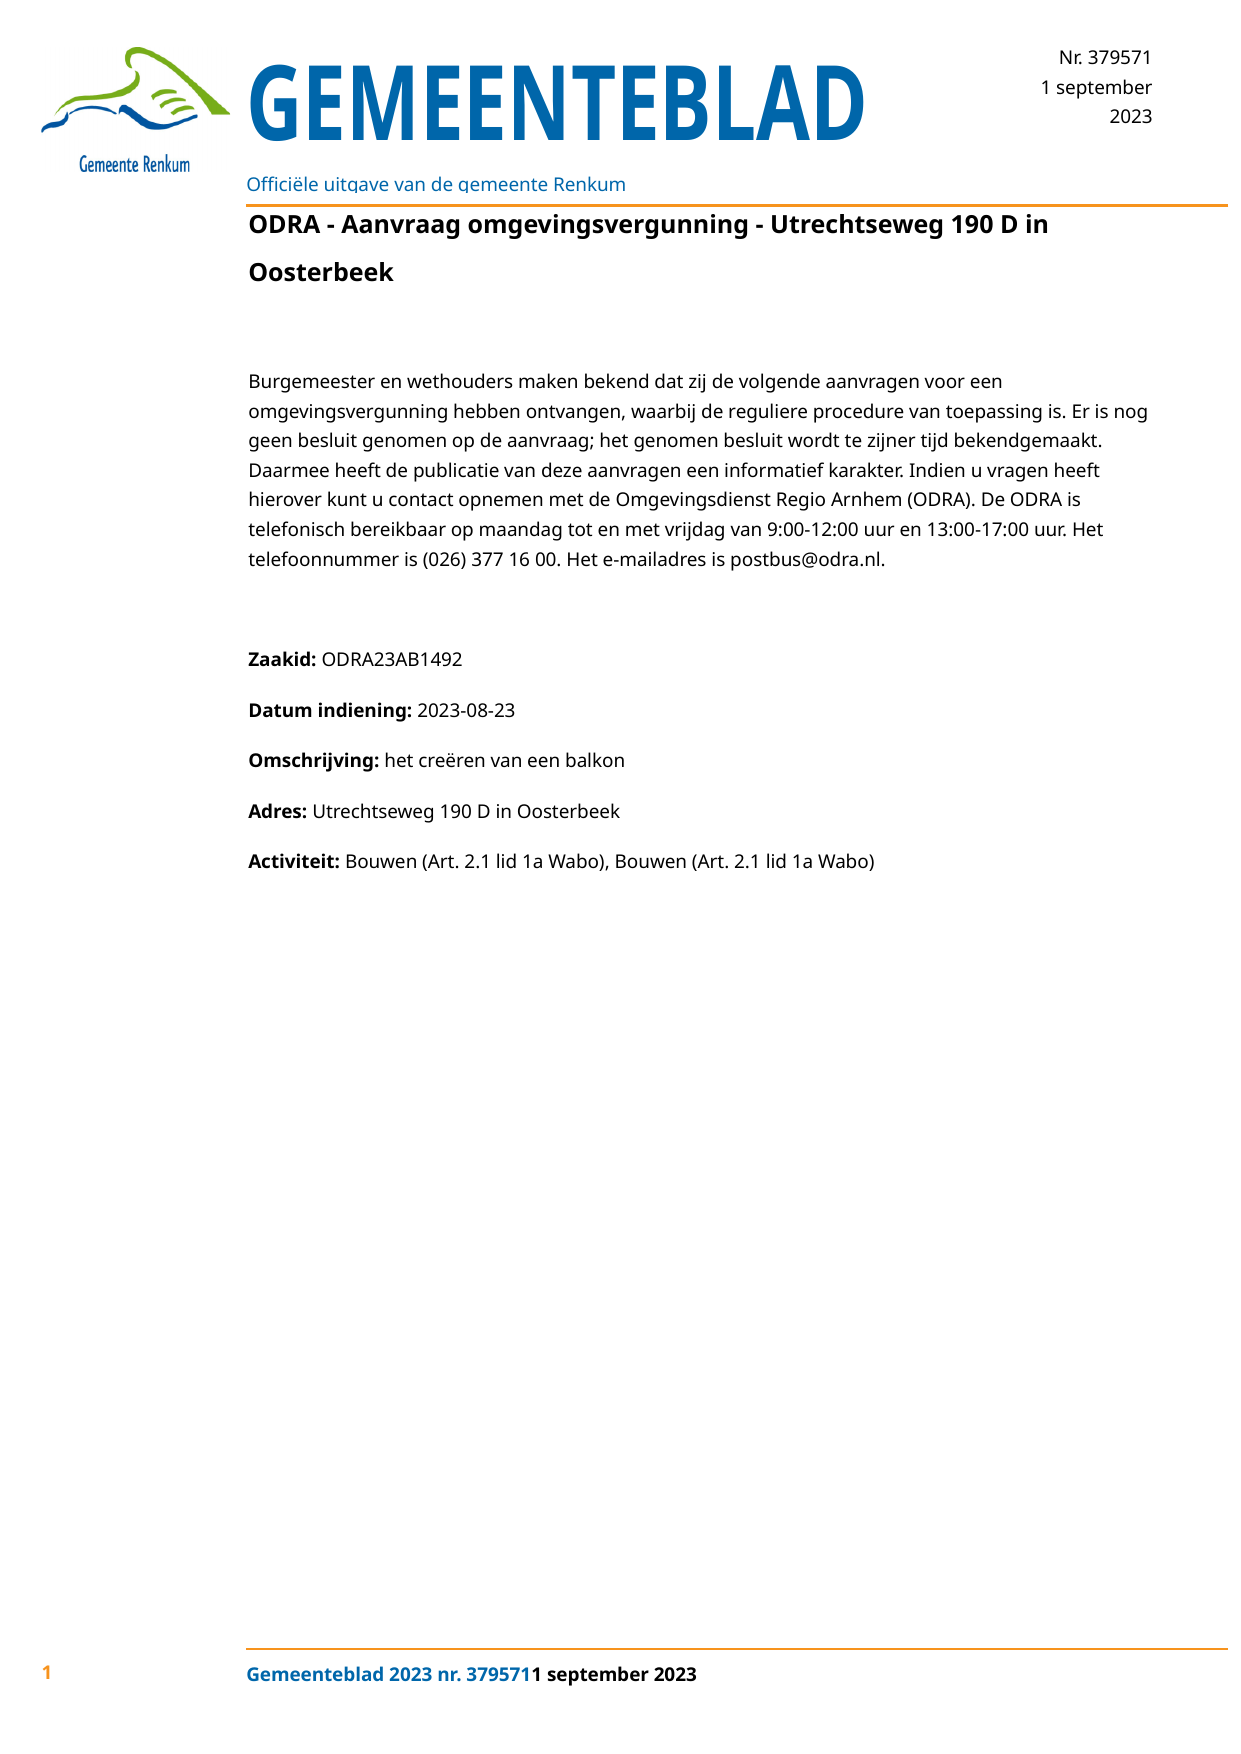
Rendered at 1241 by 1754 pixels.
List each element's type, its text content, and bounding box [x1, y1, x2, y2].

text Datum indiening: 2023-08-23 [248, 697, 1152, 723]
picture [41, 47, 231, 172]
text Zaakid: ODRA23AB1492 [248, 647, 1152, 672]
text ODRA - Aanvraag omgevingsvergunning - Utrechtseweg 190 D in Oosterbeek [248, 207, 1152, 288]
text Adres: Utrechtseweg 190 D in Oosterbeek [248, 798, 1152, 824]
text Activiteit: Bouwen (Art. 2.1 lid 1a Wabo), Bouwen (Art. 2.1 lid 1a Wabo) [248, 848, 1152, 874]
text Omschrijving: het creëren van een balkon [248, 747, 1152, 773]
text Burgemeester en wethouders maken bekend dat zij de volgende aanvragen voor een omgevingsvergunning hebben ontvangen, waarbij de reguliere procedure van toepassing is. Er is nog geen besluit genomen op de aanvraag; het genomen besluit wordt te zijner tijd bekendgemaakt. Daarmee heeft de publicatie van deze aanvragen een informatief karakter. Indien u vragen heeft hierover kunt u contact opnemen met de Omgevingsdienst Regio Arnhem (ODRA). De ODRA is telefonisch bereikbaar op maandag tot en met vrijdag van 9:00-12:00 uur en 13:00-17:00 uur. Het telefoonnummer is (026) 377 16 00. Het e-mailadres is postbus@odra.nl. [248, 368, 1152, 572]
